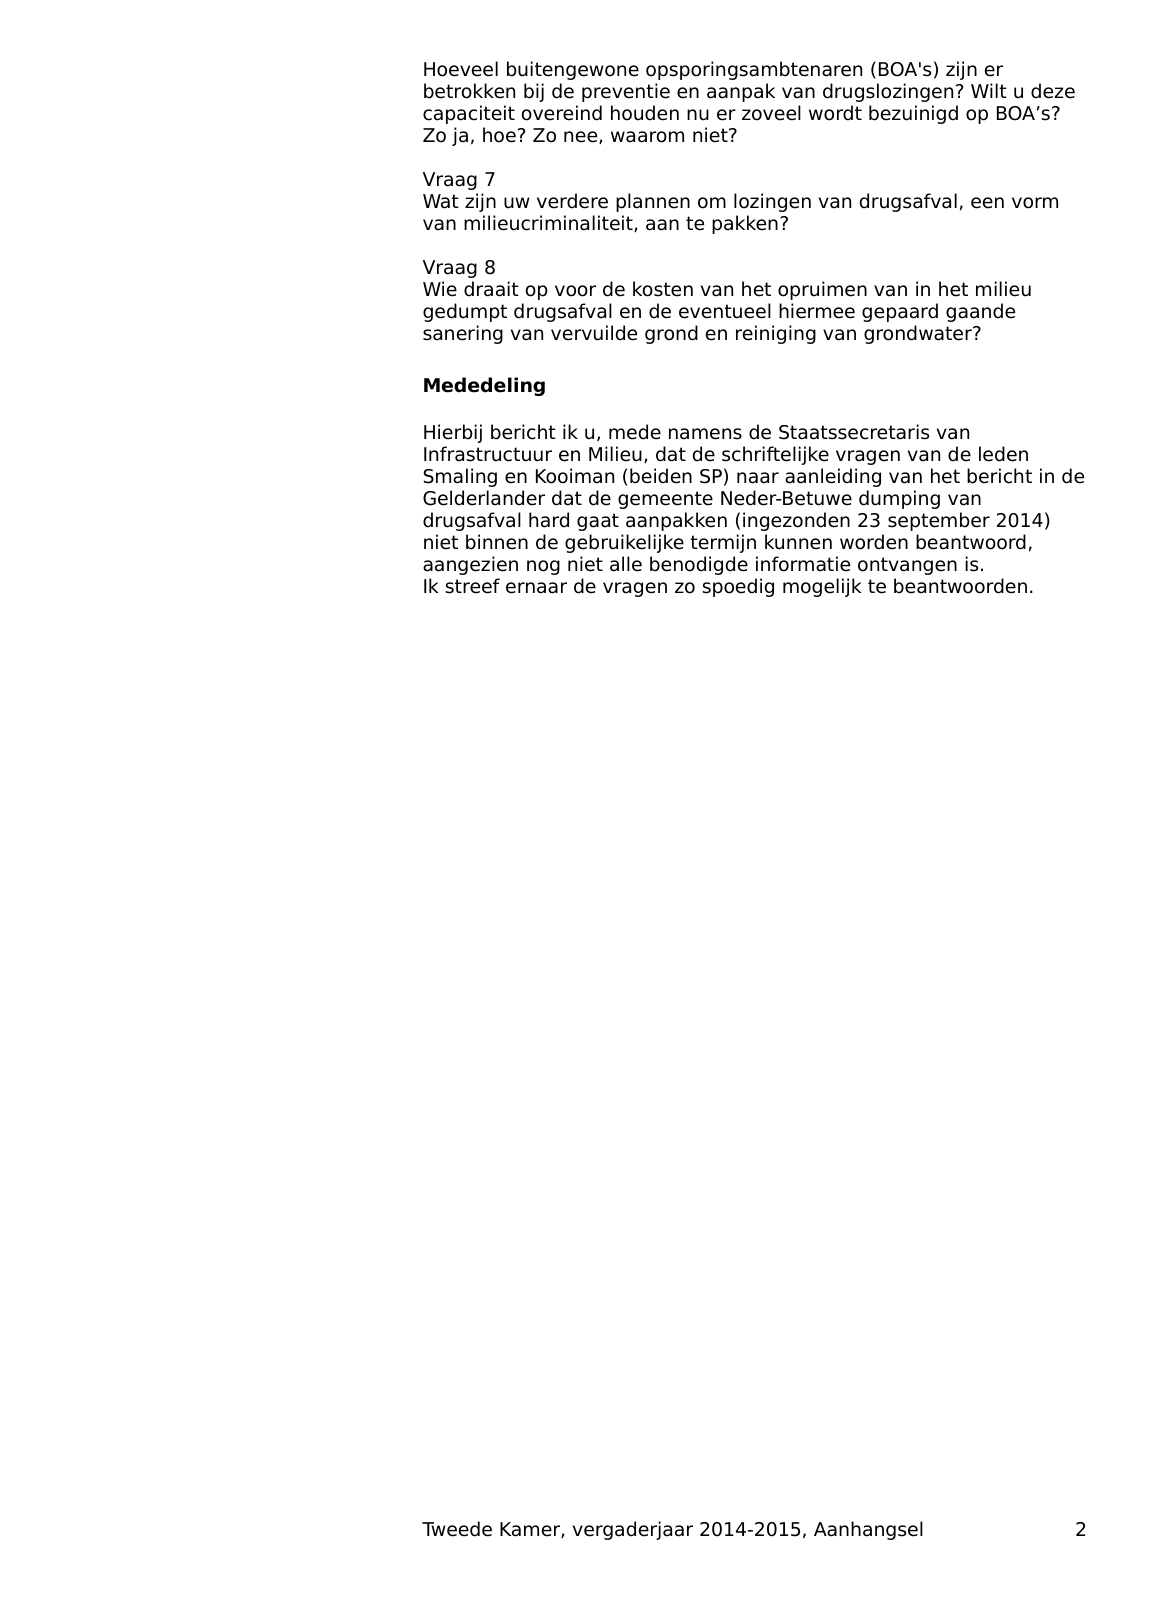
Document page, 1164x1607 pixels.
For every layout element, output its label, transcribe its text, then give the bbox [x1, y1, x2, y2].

text Hierbij bericht ik u, mede namens de Staatssecretaris van Infrastructuur en Milieu, dat de schriftelijke vragen van de leden Smaling en Kooiman (beiden SP) naar aanleiding van het bericht in de Gelderlander dat de gemeente Neder-Betuwe dumping van drugsafval hard gaat aanpakken (ingezonden 23 september 2014) niet binnen de gebruikelijke termijn kunnen worden beantwoord, aangezien nog niet alle benodigde informatie ontvangen is. [422, 422, 1087, 576]
text Wat zijn uw verdere plannen om lozingen van drugsafval, een vorm van milieucriminaliteit, aan te pakken? [422, 191, 1087, 235]
text Wie draait op voor de kosten van het opruimen van in het milieu gedumpt drugsafval en de eventueel hiermee gepaard gaande sanering van vervuilde grond en reiniging van grondwater? [422, 279, 1087, 345]
text Hoeveel buitengewone opsporingsambtenaren (BOA's) zijn er betrokken bij de preventie en aanpak van drugslozingen? Wilt u deze capaciteit overeind houden nu er zoveel wordt bezuinigd op BOA’s? Zo ja, hoe? Zo nee, waarom niet? [422, 59, 1087, 147]
text Vraag 7 [422, 169, 1087, 191]
subtitle Mededeling [422, 375, 1087, 397]
text Ik streef ernaar de vragen zo spoedig mogelijk te beantwoorden. [422, 576, 1087, 598]
text Vraag 8 [422, 257, 1087, 279]
